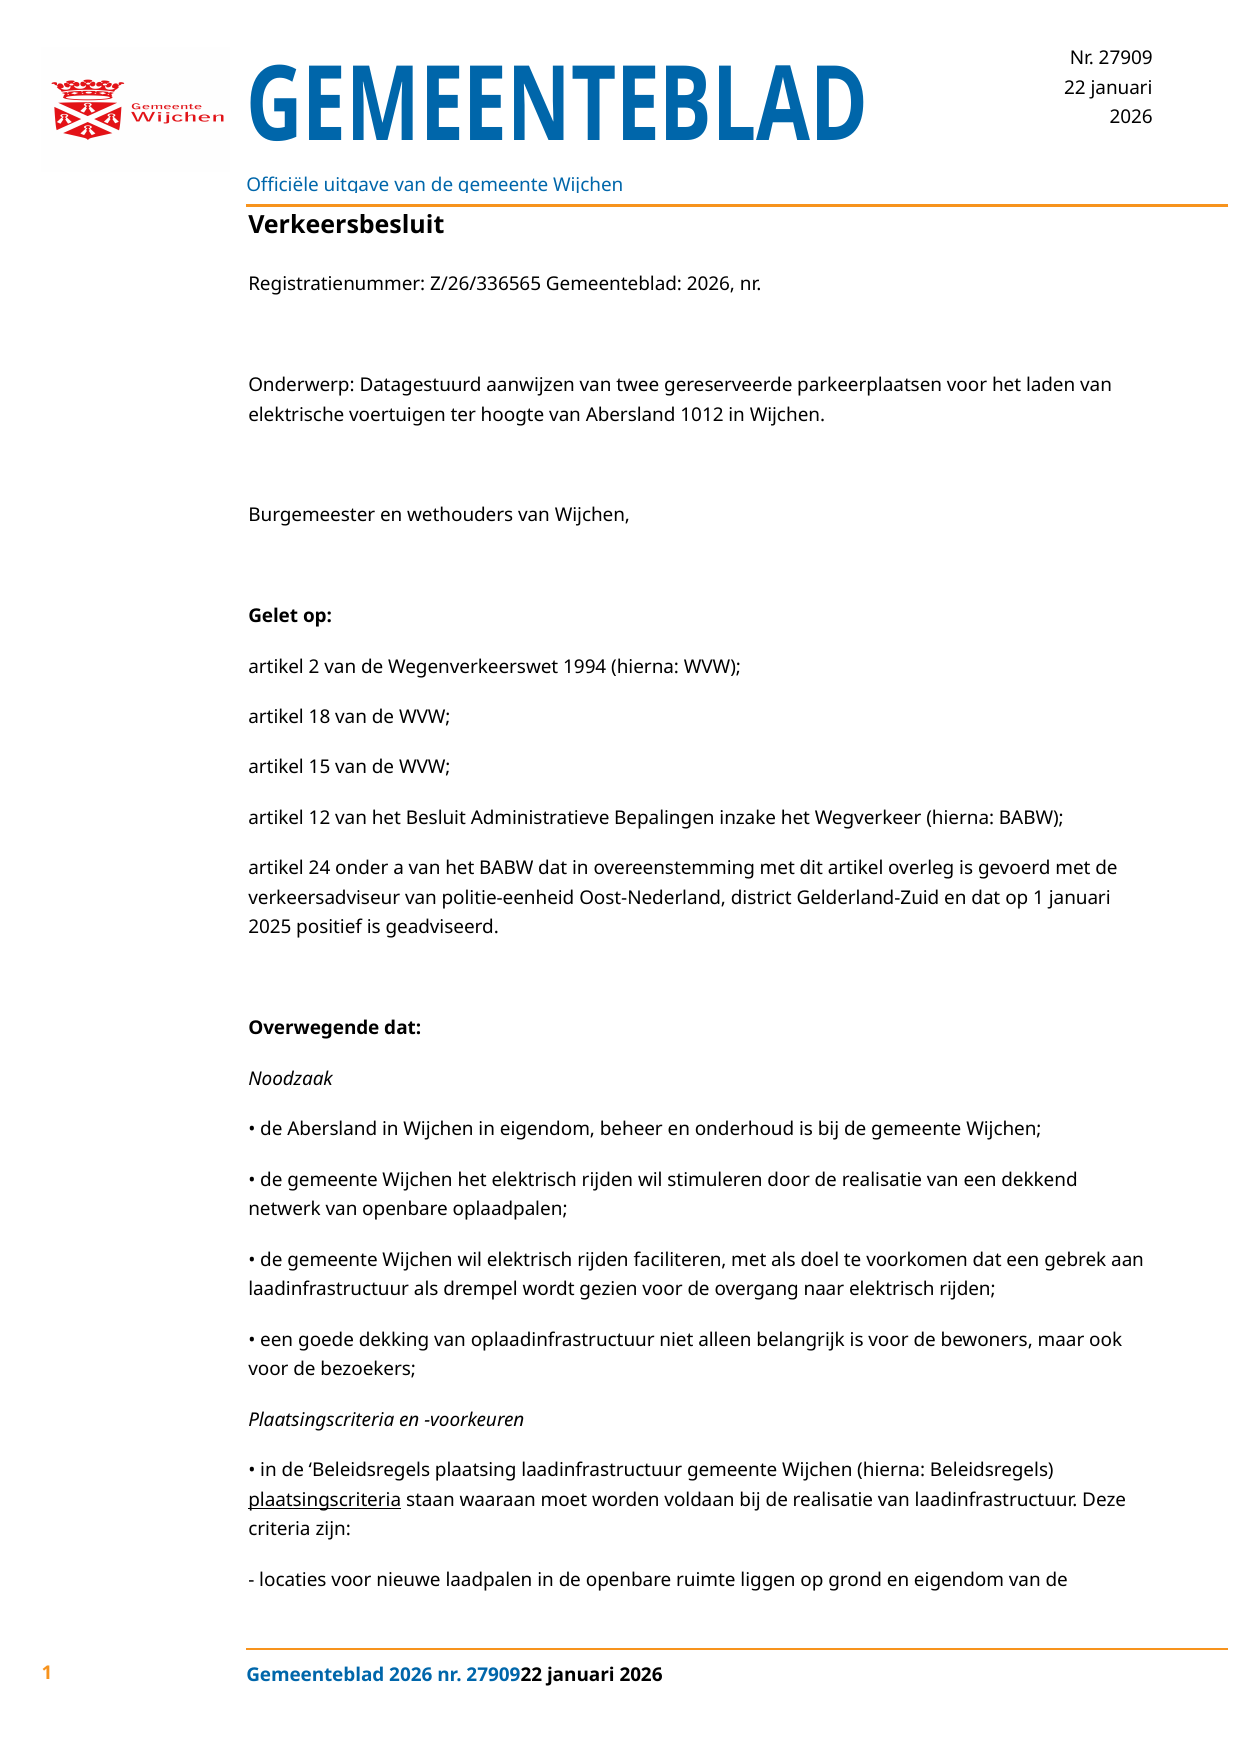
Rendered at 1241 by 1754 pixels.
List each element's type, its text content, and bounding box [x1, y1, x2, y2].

text • de Abersland in Wijchen in eigendom, beheer en onderhoud is bij de gemeente Wijchen; [248, 1115, 1152, 1141]
text Burgemeester en wethouders van Wijchen, [248, 502, 1152, 527]
text artikel 12 van het Besluit Administratieve Bepalingen inzake het Wegverkeer (hierna: BABW); [248, 804, 1152, 830]
text - locaties voor nieuwe laadpalen in de openbare ruimte liggen op grond en eigendom van de [248, 1566, 1152, 1591]
picture [41, 47, 231, 172]
text Noodzaak [248, 1065, 1152, 1091]
text • de gemeente Wijchen het elektrisch rijden wil stimuleren door de realisatie van een dekkend netwerk van openbare oplaadpalen; [248, 1166, 1152, 1221]
text Verkeersbesluit [248, 207, 1152, 241]
text artikel 2 van de Wegenverkeerswet 1994 (hierna: WVW); [248, 653, 1152, 678]
text artikel 24 onder a van het BABW dat in overeenstemming met dit artikel overleg is gevoerd met de verkeersadviseur van politie-eenheid Oost-Nederland, district Gelderland-Zuid en dat op 1 januari 2025 positief is geadviseerd. [248, 854, 1152, 939]
text Registratienummer: Z/26/336565 Gemeenteblad: 2026, nr. [248, 270, 1152, 296]
text Gelet op: [248, 602, 1152, 628]
text • in de ‘Beleidsregels plaatsing laadinfrastructuur gemeente Wijchen (hierna: Beleidsregels) plaatsingscriteria staan waaraan moet worden voldaan bij de realisatie van laadinfrastructuur. Deze criteria zijn: [248, 1456, 1152, 1541]
text artikel 15 van de WVW; [248, 754, 1152, 779]
text • een goede dekking van oplaadinfrastructuur niet alleen belangrijk is voor de bewoners, maar ook voor de bezoekers; [248, 1326, 1152, 1381]
text Onderwerp: Datagestuurd aanwijzen van twee gereserveerde parkeerplaatsen voor het laden van elektrische voertuigen ter hoogte van Abersland 1012 in Wijchen. [248, 371, 1152, 426]
text Overwegende dat: [248, 1014, 1152, 1040]
text Plaatsingscriteria en -voorkeuren [248, 1406, 1152, 1431]
text artikel 18 van de WVW; [248, 703, 1152, 729]
text • de gemeente Wijchen wil elektrisch rijden faciliteren, met als doel te voorkomen dat een gebrek aan laadinfrastructuur als drempel wordt gezien voor de overgang naar elektrisch rijden; [248, 1246, 1152, 1301]
